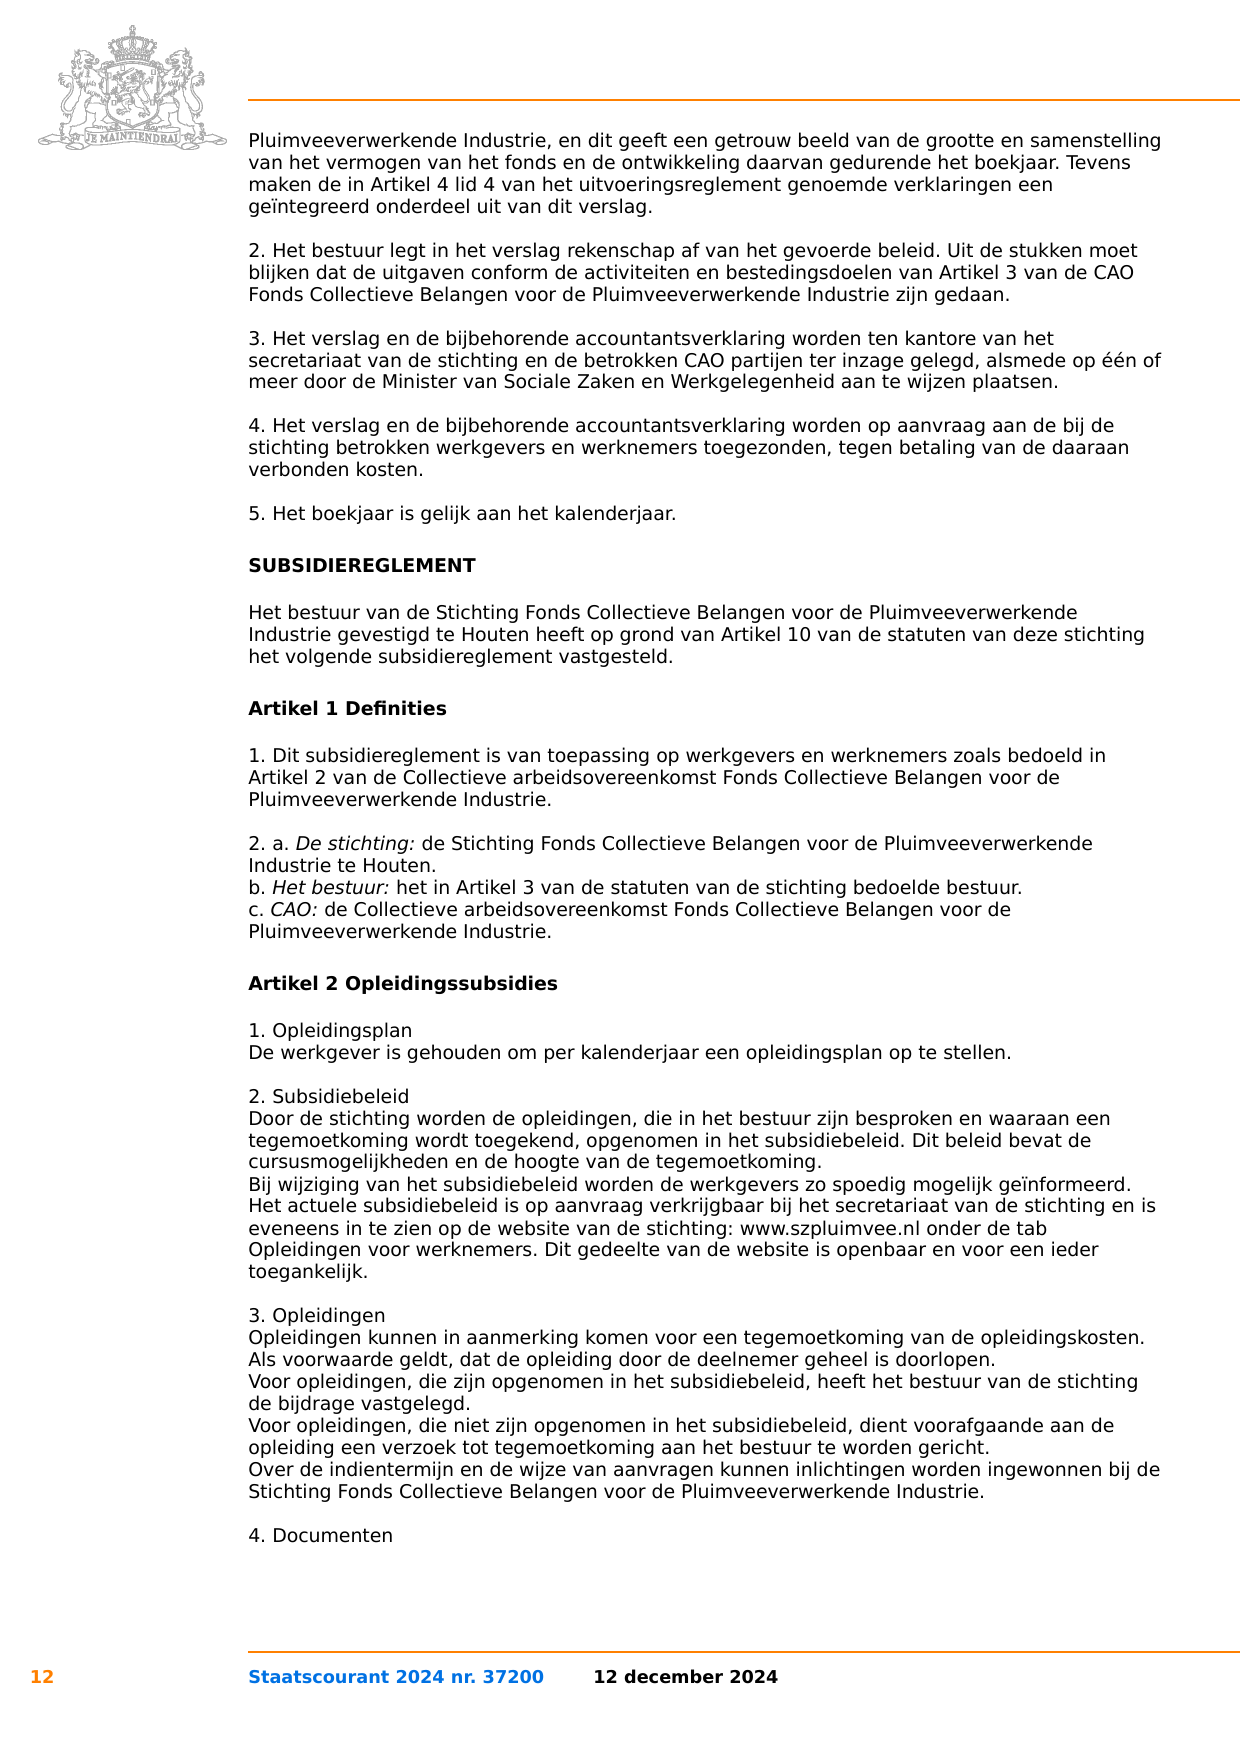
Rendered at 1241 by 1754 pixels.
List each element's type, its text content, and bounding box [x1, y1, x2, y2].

text Het actuele subsidiebeleid is op aanvraag verkrijgbaar bij het secretariaat van de stichting en is eveneens in te zien op de website van de stichting: www.szpluimvee.nl onder de tab Opleidingen voor werknemers. Dit gedeelte van de website is openbaar en voor een ieder toegankelijk. [248, 1195, 1163, 1283]
text 1. Dit subsidiereglement is van toepassing op werkgevers en werknemers zoals bedoeld in Artikel 2 van de Collectieve arbeidsovereenkomst Fonds Collectieve Belangen voor de Pluimveeverwerkende Industrie. [248, 745, 1163, 811]
text 2. Subsidiebeleid [248, 1086, 1163, 1107]
text Over de indientermijn en de wijze van aanvragen kunnen inlichtingen worden ingewonnen bij de Stichting Fonds Collectieve Belangen voor de Pluimveeverwerkende Industrie. [248, 1459, 1163, 1503]
text 2. Het bestuur legt in het verslag rekenschap af van het gevoerde beleid. Uit de stukken moet blijken dat de uitgaven conform de activiteiten en bestedingsdoelen van Artikel 3 van de CAO Fonds Collectieve Belangen voor de Pluimveeverwerkende Industrie zijn gedaan. [248, 240, 1163, 306]
subtitle Artikel 2 Opleidingssubsidies [248, 973, 1163, 995]
text Voor opleidingen, die niet zijn opgenomen in het subsidiebeleid, dient voorafgaande aan de opleiding een verzoek tot tegemoetkoming aan het bestuur te worden gericht. [248, 1415, 1163, 1459]
text 4. Het verslag en de bijbehorende accountantsverklaring worden op aanvraag aan de bij de stichting betrokken werkgevers en werknemers toegezonden, tegen betaling van de daaraan verbonden kosten. [248, 415, 1163, 481]
text Voor opleidingen, die zijn opgenomen in het subsidiebeleid, heeft het bestuur van de stichting de bijdrage vastgelegd. [248, 1371, 1163, 1415]
text Opleidingen kunnen in aanmerking komen voor een tegemoetkoming van de opleidingskosten. Als voorwaarde geldt, dat de opleiding door de deelnemer geheel is doorlopen. [248, 1327, 1163, 1371]
text 2. a. De stichting: de Stichting Fonds Collectieve Belangen voor de Pluimveeverwerkende Industrie te Houten. [248, 833, 1163, 877]
text 5. Het boekjaar is gelijk aan het kalenderjaar. [248, 503, 1163, 525]
text Pluimveeverwerkende Industrie, en dit geeft een getrouw beeld van de grootte en samenstelling van het vermogen van het fonds en de ontwikkeling daarvan gedurende het boekjaar. Tevens maken de in Artikel 4 lid 4 van het uitvoeringsreglement genoemde verklaringen een geïntegreerd onderdeel uit van dit verslag. [248, 130, 1163, 218]
text 3. Het verslag en de bijbehorende accountantsverklaring worden ten kantore van het secretariaat van de stichting en de betrokken CAO partijen ter inzage gelegd, alsmede op één of meer door de Minister van Sociale Zaken en Werkgelegenheid aan te wijzen plaatsen. [248, 327, 1163, 393]
text 3. Opleidingen [248, 1305, 1163, 1327]
text Door de stichting worden de opleidingen, die in het bestuur zijn besproken en waaraan een tegemoetkoming wordt toegekend, opgenomen in het subsidiebeleid. Dit beleid bevat de cursusmogelijkheden en de hoogte van de tegemoetkoming. [248, 1107, 1163, 1173]
text 1. Opleidingsplan [248, 1020, 1163, 1042]
text c. CAO: de Collectieve arbeidsovereenkomst Fonds Collectieve Belangen voor de Pluimveeverwerkende Industrie. [248, 899, 1163, 943]
text De werkgever is gehouden om per kalenderjaar een opleidingsplan op te stellen. [248, 1042, 1163, 1064]
text 4. Documenten [248, 1525, 1163, 1547]
picture [38, 25, 227, 150]
text Bij wijziging van het subsidiebeleid worden de werkgevers zo spoedig mogelijk geïnformeerd. [248, 1173, 1163, 1195]
subtitle SUBSIDIEREGLEMENT [248, 555, 1163, 577]
text Het bestuur van de Stichting Fonds Collectieve Belangen voor de Pluimveeverwerkende Industrie gevestigd te Houten heeft op grond van Artikel 10 van de statuten van deze stichting het volgende subsidiereglement vastgesteld. [248, 602, 1163, 668]
text b. Het bestuur: het in Artikel 3 van de statuten van de stichting bedoelde bestuur. [248, 877, 1163, 899]
subtitle Artikel 1 Definities [248, 698, 1163, 720]
